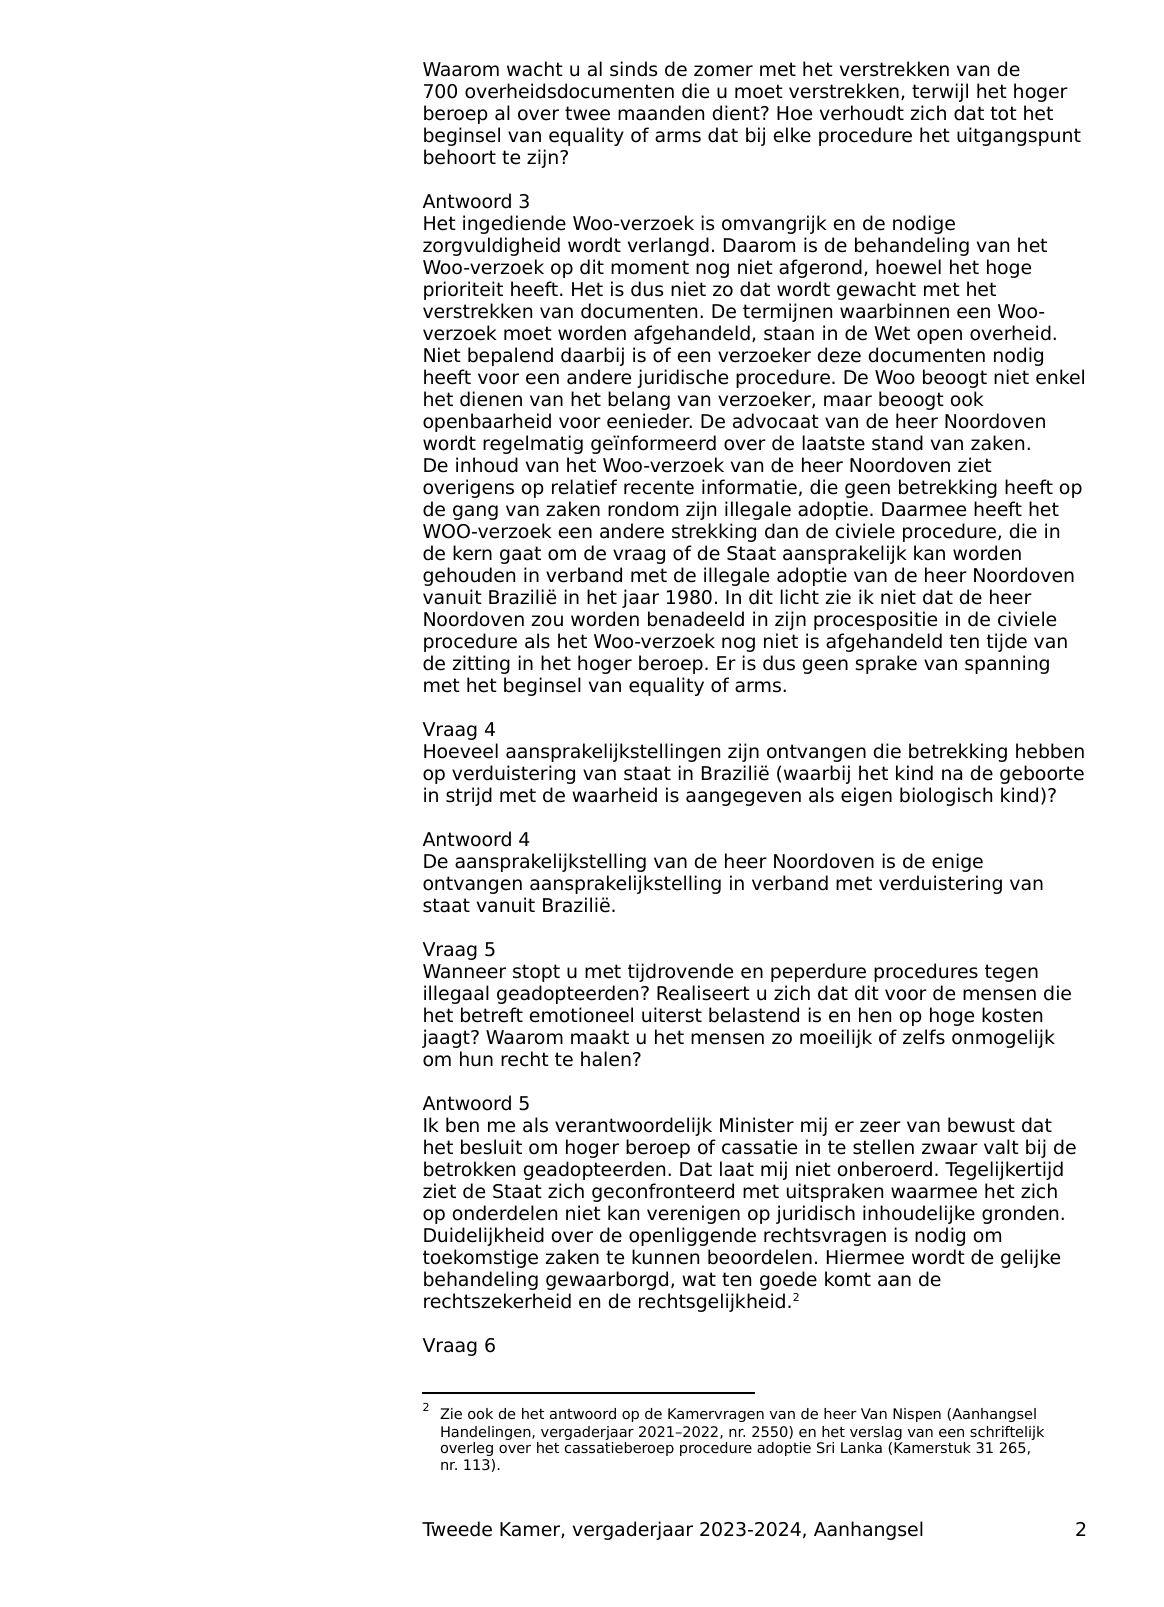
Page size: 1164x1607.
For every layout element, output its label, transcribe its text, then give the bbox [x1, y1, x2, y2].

text Waarom wacht u al sinds de zomer met het verstrekken van de 700 overheidsdocumenten die u moet verstrekken, terwijl het hoger beroep al over twee maanden dient? Hoe verhoudt zich dat tot het beginsel van equality of arms dat bij elke procedure het uitgangspunt behoort te zijn? [422, 59, 1087, 169]
text Antwoord 4 [422, 829, 1087, 851]
text Ik ben me als verantwoordelijk Minister mij er zeer van bewust dat het besluit om hoger beroep of cassatie in te stellen zwaar valt bij de betrokken geadopteerden. Dat laat mij niet onberoerd. Tegelijkertijd ziet de Staat zich geconfronteerd met uitspraken waarmee het zich op onderdelen niet kan verenigen op juridisch inhoudelijke gronden. Duidelijkheid over de openliggende rechtsvragen is nodig om toekomstige zaken te kunnen beoordelen. Hiermee wordt de gelijke behandeling gewaarborgd, wat ten goede komt aan de rechtszekerheid en de rechtsgelijkheid. [422, 1115, 1087, 1313]
text De aansprakelijkstelling van de heer Noordoven is de enige ontvangen aansprakelijkstelling in verband met verduistering van staat vanuit Brazilië. [422, 851, 1087, 917]
text Zie ook de het antwoord op de Kamervragen van de heer Van Nispen (Aanhangsel Handelingen, vergaderjaar 2021–2022, nr. 2550) en het verslag van een schriftelijk overleg over het cassatieberoep procedure adoptie Sri Lanka (Kamerstuk 31 265, nr. 113). [422, 1402, 1087, 1474]
text Vraag 6 [422, 1335, 1087, 1357]
text Vraag 5 [422, 939, 1087, 961]
text Antwoord 3 [422, 191, 1087, 213]
text Het ingediende Woo-verzoek is omvangrijk en de nodige zorgvuldigheid wordt verlangd. Daarom is de behandeling van het Woo-verzoek op dit moment nog niet afgerond, hoewel het hoge prioriteit heeft. Het is dus niet zo dat wordt gewacht met het verstrekken van documenten. De termijnen waarbinnen een Woo-verzoek moet worden afgehandeld, staan in de Wet open overheid. Niet bepalend daarbij is of een verzoeker deze documenten nodig heeft voor een andere juridische procedure. De Woo beoogt niet enkel het dienen van het belang van verzoeker, maar beoogt ook openbaarheid voor eenieder. De advocaat van de heer Noordoven wordt regelmatig geïnformeerd over de laatste stand van zaken. [422, 213, 1087, 455]
text De inhoud van het Woo-verzoek van de heer Noordoven ziet overigens op relatief recente informatie, die geen betrekking heeft op de gang van zaken rondom zijn illegale adoptie. Daarmee heeft het WOO-verzoek een andere strekking dan de civiele procedure, die in de kern gaat om de vraag of de Staat aansprakelijk kan worden gehouden in verband met de illegale adoptie van de heer Noordoven vanuit Brazilië in het jaar 1980. In dit licht zie ik niet dat de heer Noordoven zou worden benadeeld in zijn procespositie in de civiele procedure als het Woo-verzoek nog niet is afgehandeld ten tijde van de zitting in het hoger beroep. Er is dus geen sprake van spanning met het beginsel van equality of arms. [422, 455, 1087, 697]
text Antwoord 5 [422, 1093, 1087, 1115]
text Wanneer stopt u met tijdrovende en peperdure procedures tegen illegaal geadopteerden? Realiseert u zich dat dit voor de mensen die het betreft emotioneel uiterst belastend is en hen op hoge kosten jaagt? Waarom maakt u het mensen zo moeilijk of zelfs onmogelijk om hun recht te halen? [422, 961, 1087, 1071]
text Vraag 4 [422, 719, 1087, 741]
text Hoeveel aansprakelijkstellingen zijn ontvangen die betrekking hebben op verduistering van staat in Brazilië (waarbij het kind na de geboorte in strijd met de waarheid is aangegeven als eigen biologisch kind)? [422, 741, 1087, 807]
